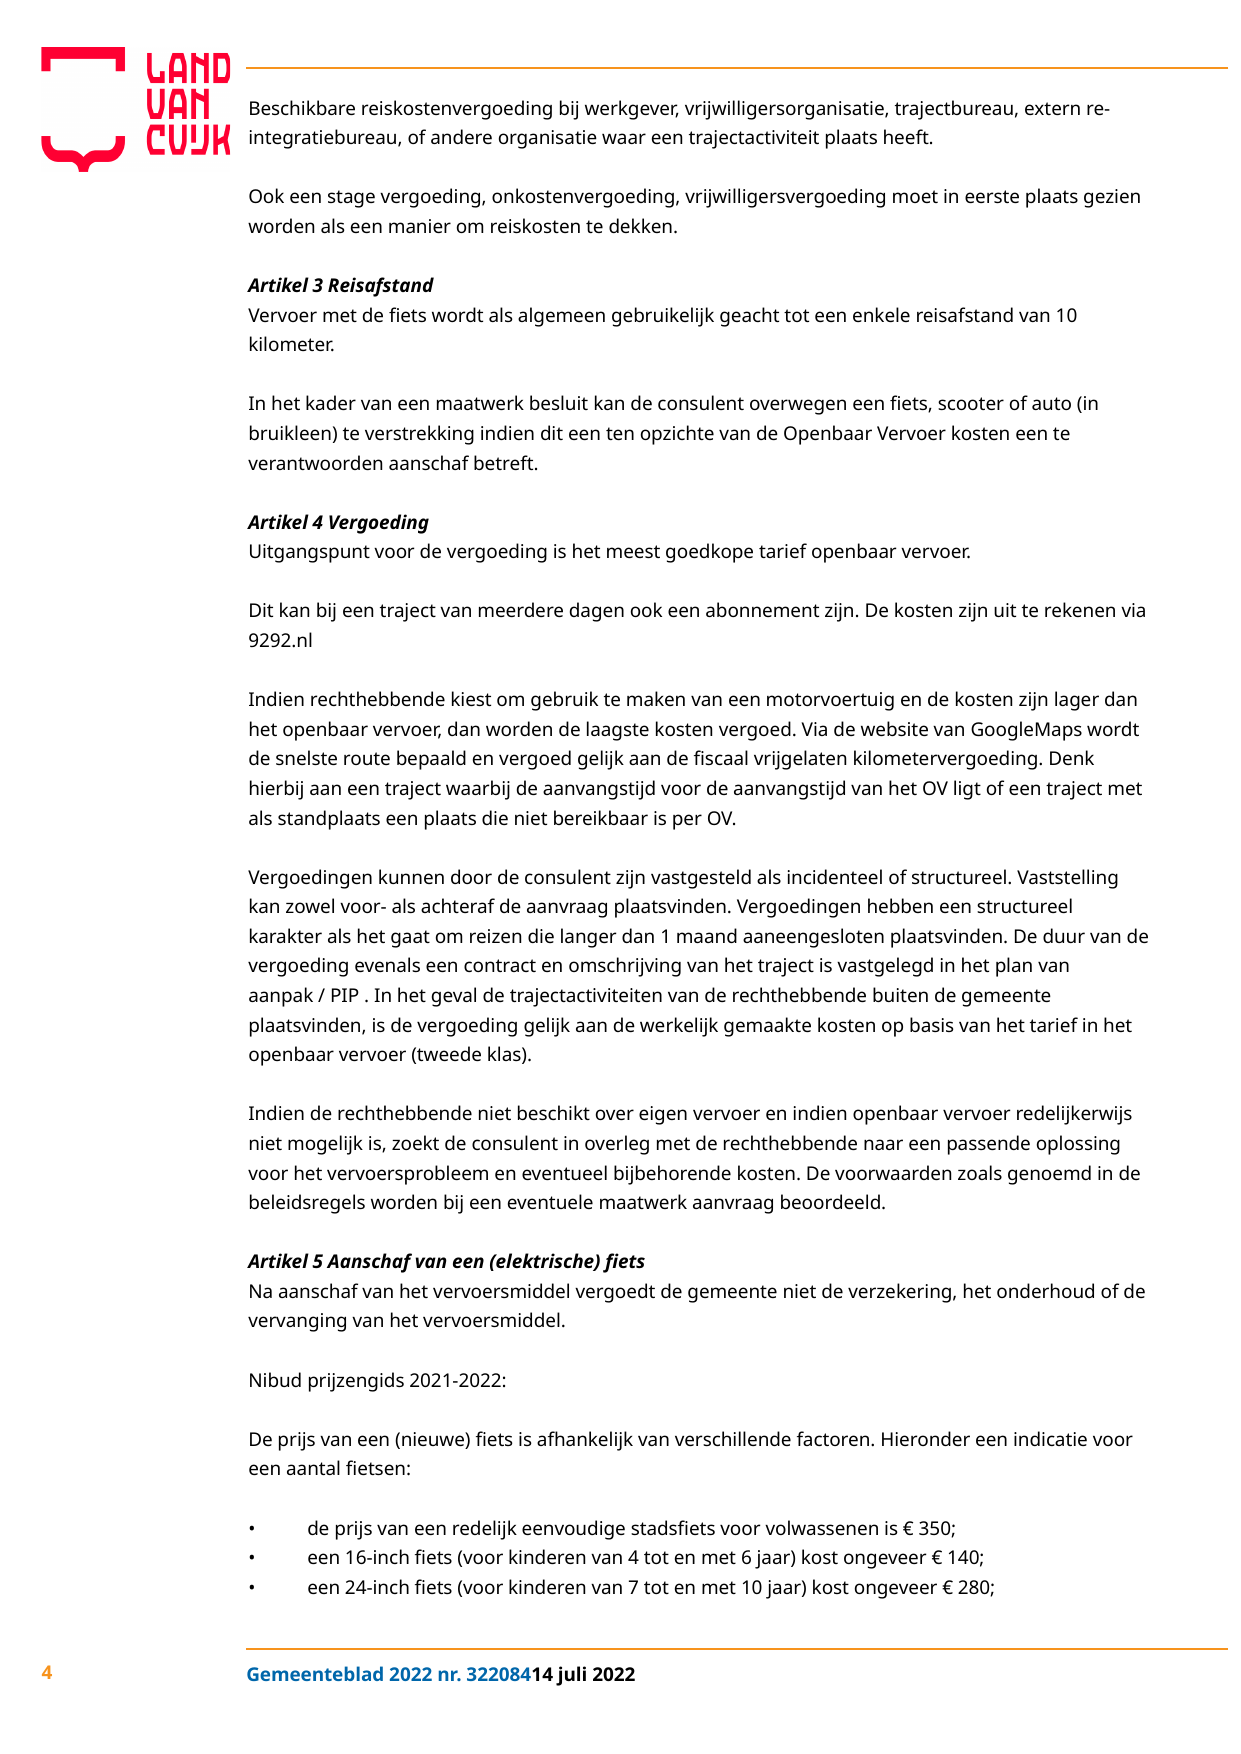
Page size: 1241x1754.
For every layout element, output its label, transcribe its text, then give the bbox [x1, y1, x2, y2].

picture [41, 47, 231, 172]
text Ook een stage vergoeding, onkostenvergoeding, vrijwilligersvergoeding moet in eerste plaats gezien worden als een manier om reiskosten te dekken. [248, 183, 1152, 239]
text Uitgangspunt voor de vergoeding is het meest goedkope tarief openbaar vervoer. [248, 538, 1152, 564]
text Vervoer met de fiets wordt als algemeen gebruikelijk geacht tot een enkele reisafstand van 10 kilometer. [248, 302, 1152, 357]
text Indien de rechthebbende niet beschikt over eigen vervoer en indien openbaar vervoer redelijkerwijs niet mogelijk is, zoekt de consulent in overleg met de rechthebbende naar een passende oplossing voor het vervoersprobleem en eventueel bijbehorende kosten. De voorwaarden zoals genoemd in de beleidsregels worden bij een eventuele maatwerk aanvraag beoordeeld. [248, 1101, 1152, 1215]
text Nibud prijzengids 2021-2022: [248, 1367, 1152, 1393]
list een 24-inch fiets (voor kinderen van 7 tot en met 10 jaar) kost ongeveer € 280; [248, 1574, 1152, 1600]
text In het kader van een maatwerk besluit kan de consulent overwegen een fiets, scooter of auto (in bruikleen) te verstrekking indien dit een ten opzichte van de Openbaar Vervoer kosten een te verantwoorden aanschaf betreft. [248, 391, 1152, 476]
text Indien rechthebbende kiest om gebruik te maken van een motorvoertuig en de kosten zijn lager dan het openbaar vervoer, dan worden de laagste kosten vergoed. Via de website van GoogleMaps wordt de snelste route bepaald en vergoed gelijk aan de fiscaal vrijgelaten kilometervergoeding. Denk hierbij aan een traject waarbij de aanvangstijd voor de aanvangstijd van het OV ligt of een traject met als standplaats een plaats die niet bereikbaar is per OV. [248, 686, 1152, 831]
list de prijs van een redelijk eenvoudige stadsfiets voor volwassenen is € 350; [248, 1515, 1152, 1541]
text Artikel 3 Reisafstand [248, 272, 1152, 298]
text Vergoedingen kunnen door de consulent zijn vastgesteld als incidenteel of structureel. Vaststelling kan zowel voor- als achteraf de aanvraag plaatsvinden. Vergoedingen hebben een structureel karakter als het gaat om reizen die langer dan 1 maand aaneengesloten plaatsvinden. De duur van de vergoeding evenals een contract en omschrijving van het traject is vastgelegd in het plan van aanpak / PIP . In het geval de trajectactiviteiten van de rechthebbende buiten de gemeente plaatsvinden, is de vergoeding gelijk aan de werkelijk gemaakte kosten op basis van het tarief in het openbaar vervoer (tweede klas). [248, 864, 1152, 1067]
list een 16-inch fiets (voor kinderen van 4 tot en met 6 jaar) kost ongeveer € 140; [248, 1544, 1152, 1570]
text Artikel 5 Aanschaf van een (elektrische) fiets [248, 1248, 1152, 1274]
text Dit kan bij een traject van meerdere dagen ook een abonnement zijn. De kosten zijn uit te rekenen via 9292.nl [248, 598, 1152, 653]
text Beschikbare reiskostenvergoeding bij werkgever, vrijwilligersorganisatie, trajectbureau, extern re-integratiebureau, of andere organisatie waar een trajectactiviteit plaats heeft. [248, 95, 1152, 150]
text De prijs van een (nieuwe) fiets is afhankelijk van verschillende factoren. Hieronder een indicatie voor een aantal fietsen: [248, 1426, 1152, 1481]
text Na aanschaf van het vervoersmiddel vergoedt de gemeente niet de verzekering, het onderhoud of de vervanging van het vervoersmiddel. [248, 1278, 1152, 1333]
text Artikel 4 Vergoeding [248, 509, 1152, 535]
